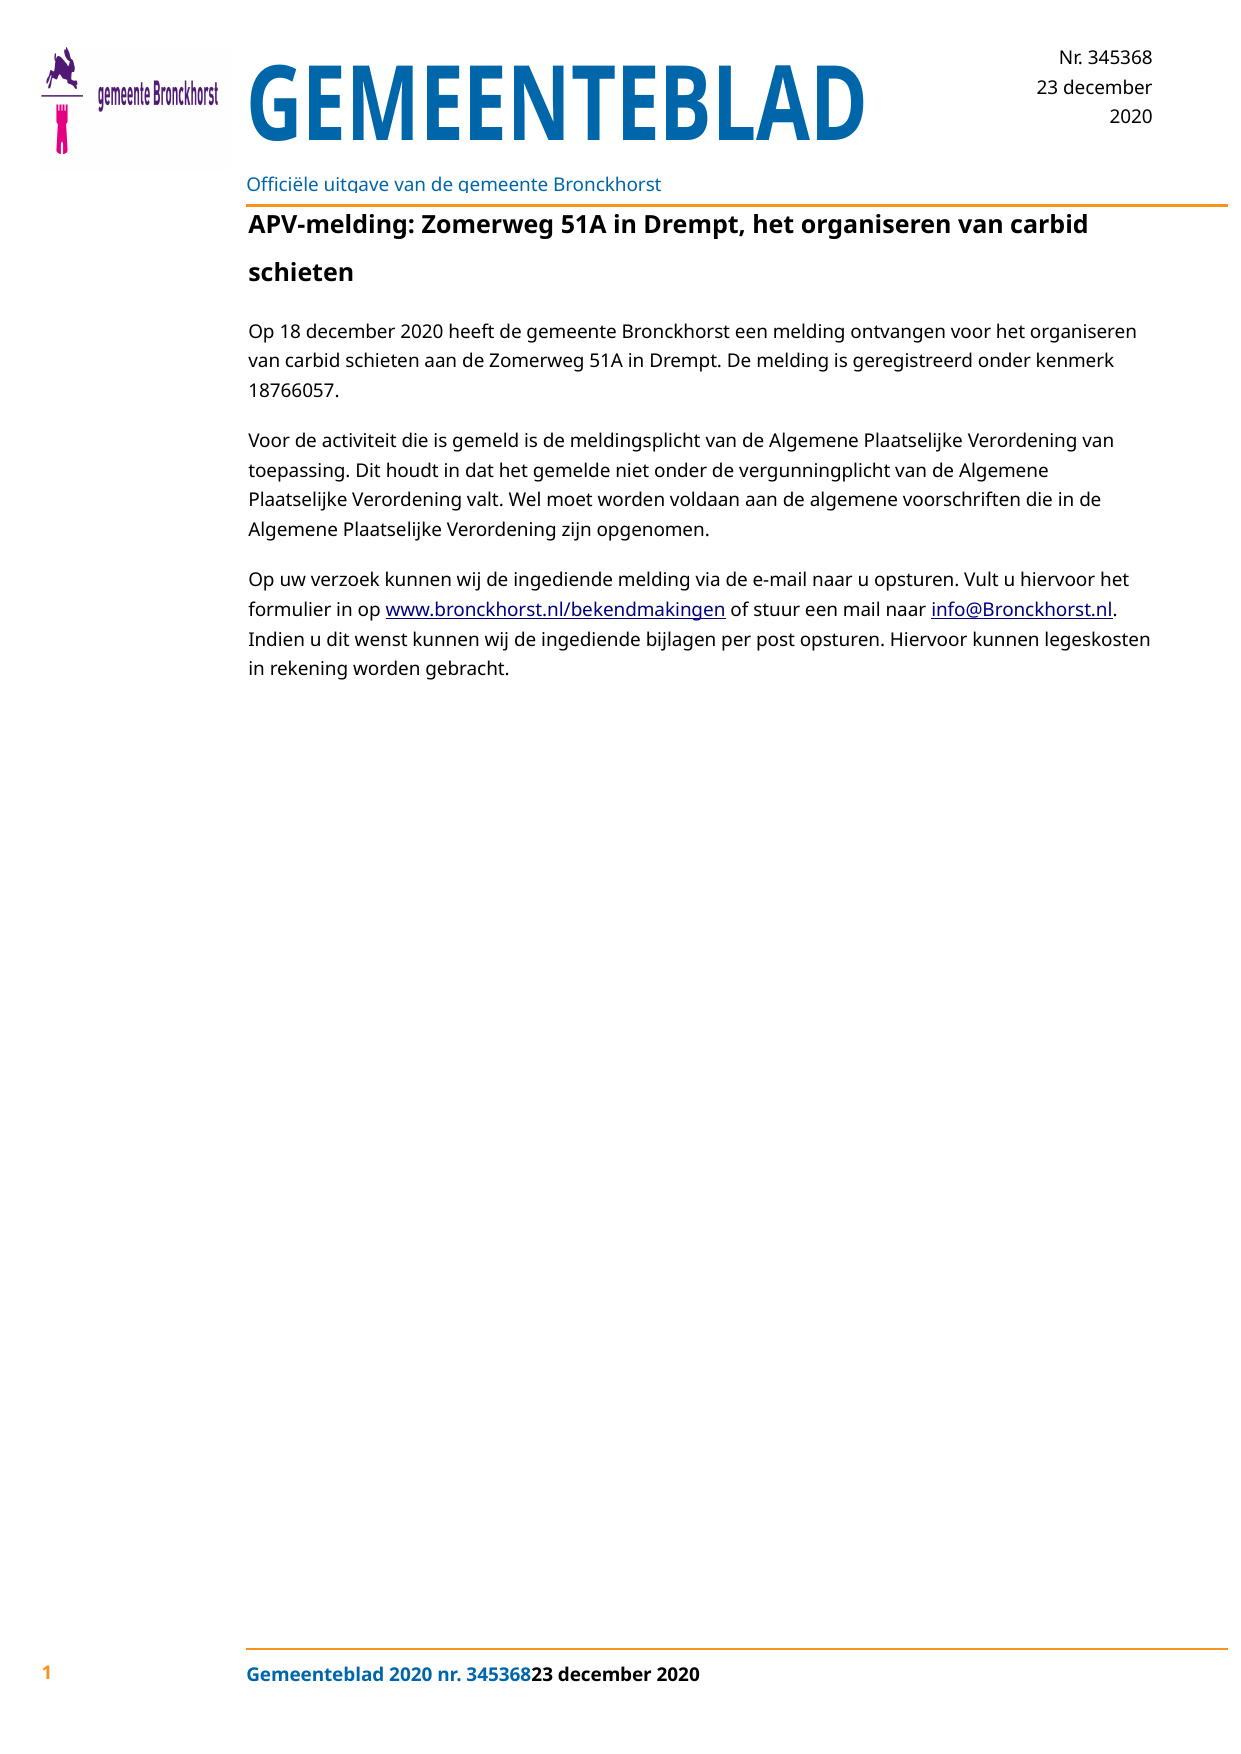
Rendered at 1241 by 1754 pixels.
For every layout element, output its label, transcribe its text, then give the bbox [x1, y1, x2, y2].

text APV-melding: Zomerweg 51A in Drempt, het organiseren van carbid schieten [248, 207, 1152, 288]
text Op uw verzoek kunnen wij de ingediende melding via de e-mail naar u opsturen. Vult u hiervoor het formulier in op www.bronckhorst.nl/bekendmakingen of stuur een mail naar info@Bronckhorst.nl. Indien u dit wenst kunnen wij de ingediende bijlagen per post opsturen. Hiervoor kunnen legeskosten in rekening worden gebracht. [248, 567, 1152, 681]
text Op 18 december 2020 heeft de gemeente Bronckhorst een melding ontvangen voor het organiseren van carbid schieten aan de Zomerweg 51A in Drempt. De melding is geregistreerd onder kenmerk 18766057. [248, 318, 1152, 403]
text Voor de activiteit die is gemeld is de meldingsplicht van de Algemene Plaatselijke Verordening van toepassing. Dit houdt in dat het gemelde niet onder de vergunningplicht van de Algemene Plaatselijke Verordening valt. Wel moet worden voldaan aan de algemene voorschriften die in de Algemene Plaatselijke Verordening zijn opgenomen. [248, 427, 1152, 542]
picture [41, 47, 231, 172]
